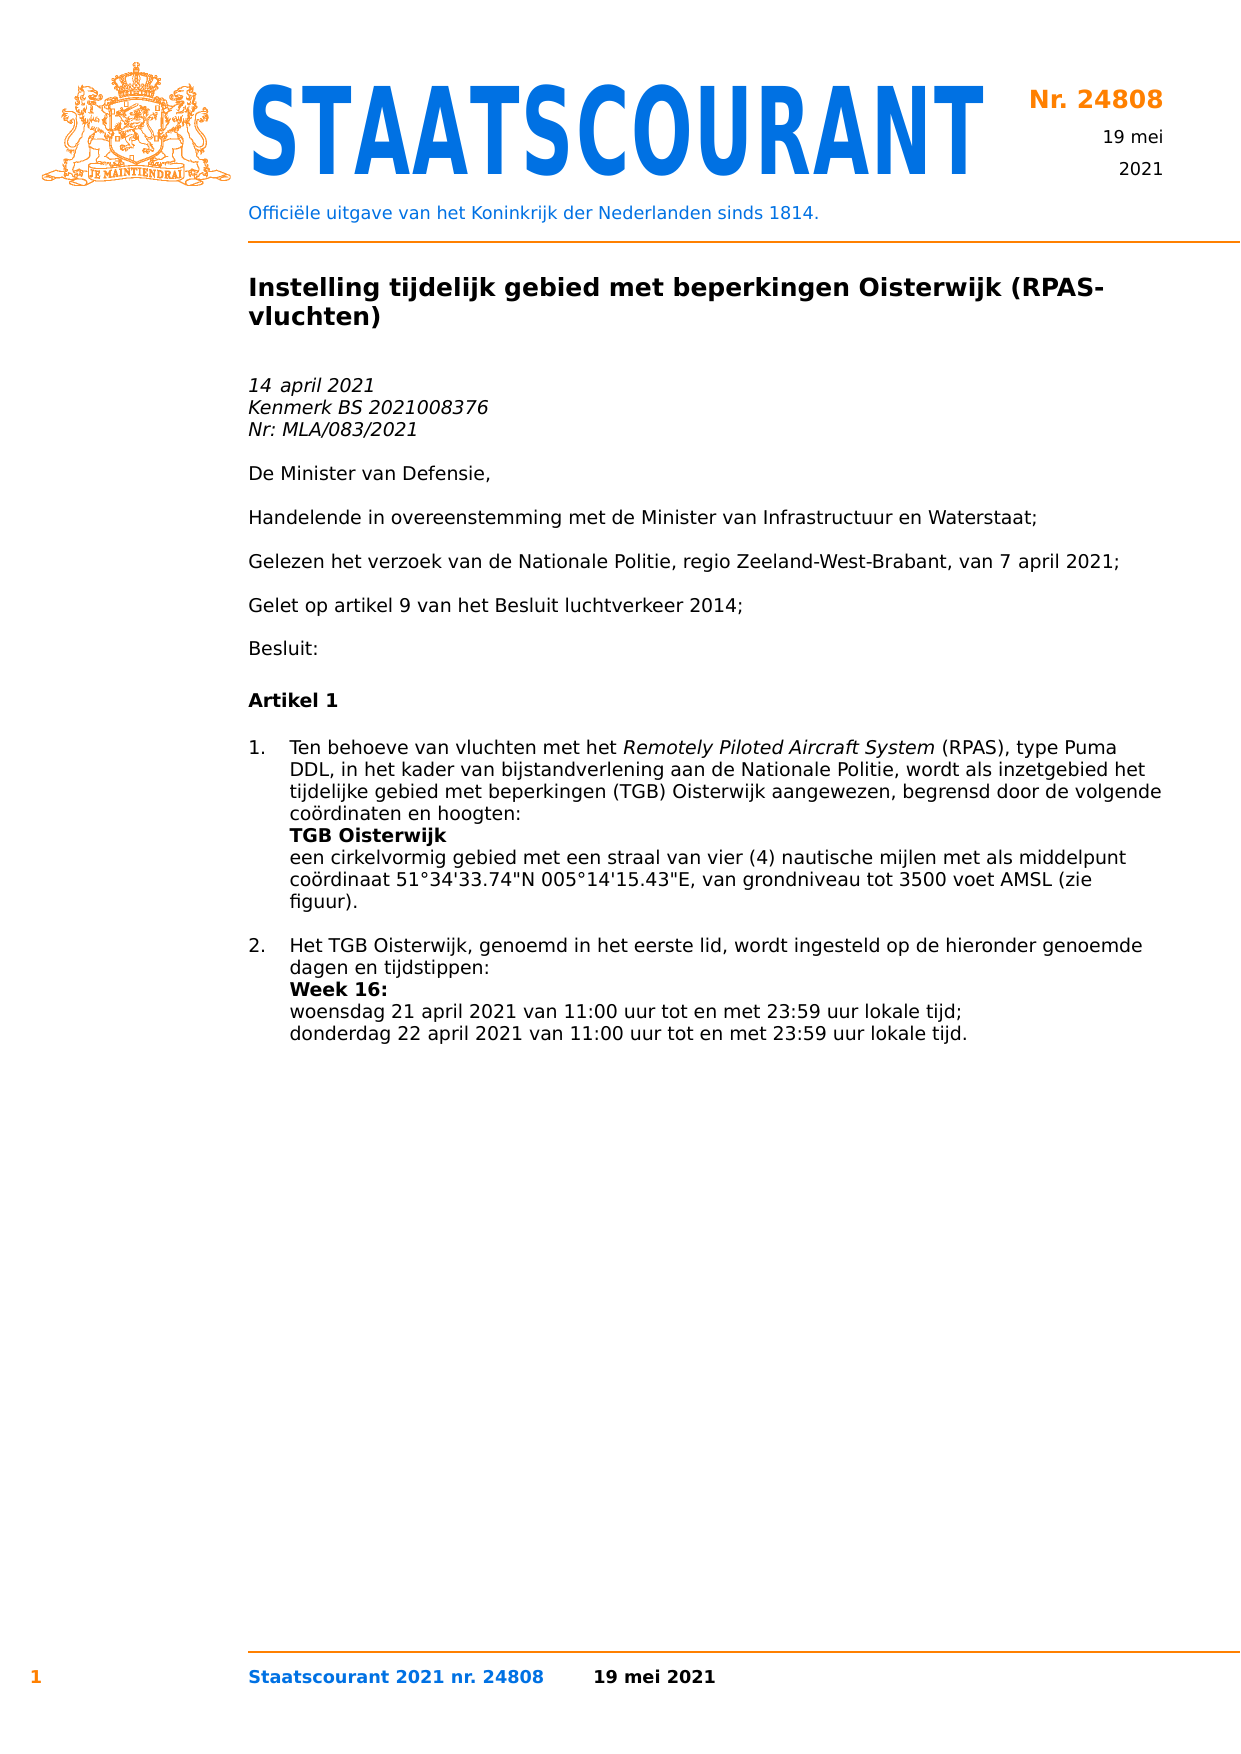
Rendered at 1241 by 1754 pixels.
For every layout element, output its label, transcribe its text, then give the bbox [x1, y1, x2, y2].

table_cell 2021 [998, 153, 1240, 203]
subtitle Artikel 1 [248, 690, 1163, 712]
text Week 16: [289, 979, 1163, 1001]
text 14 april 2021 [248, 375, 1163, 397]
text De Minister van Defensie, [248, 463, 1163, 485]
subtitle Instelling tijdelijk gebied met beperkingen Oisterwijk (RPAS-vluchten) [248, 273, 1163, 331]
text Besluit: [248, 638, 1163, 660]
text woensdag 21 april 2021 van 11:00 uur tot en met 23:59 uur lokale tijd; [289, 1001, 1163, 1023]
text donderdag 22 april 2021 van 11:00 uur tot en met 23:59 uur lokale tijd. [289, 1023, 1163, 1045]
text 1. Ten behoeve van vluchten met het Remotely Piloted Aircraft System (RPAS), type Puma DDL, in het kader van bijstandverlening aan de Nationale Politie, wordt als inzetgebied het tijdelijke gebied met beperkingen (TGB) Oisterwijk aangewezen, begrensd door de volgende coördinaten en hoogten: [248, 737, 1163, 825]
text Nr: MLA/083/2021 [248, 419, 1163, 441]
table_header Nr. 24808 [998, 62, 1240, 121]
text Handelende in overeenstemming met de Minister van Infrastructuur en Waterstaat; [248, 507, 1163, 529]
text TGB Oisterwijk [289, 825, 1163, 847]
picture [41, 62, 231, 186]
text 2. Het TGB Oisterwijk, genoemd in het eerste lid, wordt ingesteld op de hieronder genoemde dagen en tijdstippen: [248, 935, 1163, 979]
table_cell Officiële uitgave van het Koninkrijk der Nederlanden sinds 1814. [248, 203, 1240, 241]
text een cirkelvormig gebied met een straal van vier (4) nautische mijlen met als middelpunt coördinaat 51°34'33.74"N 005°14'15.43"E, van grondniveau tot 3500 voet AMSL (zie figuur). [289, 847, 1163, 913]
text Gelet op artikel 9 van het Besluit luchtverkeer 2014; [248, 594, 1163, 616]
table_cell 19 mei [998, 121, 1240, 153]
text Kenmerk BS 2021008376 [248, 397, 1163, 419]
table_header [25, 62, 248, 241]
text Gelezen het verzoek van de Nationale Politie, regio Zeeland-West-Brabant, van 7 april 2021; [248, 551, 1163, 573]
table_header STAATSCOURANT [248, 62, 998, 203]
